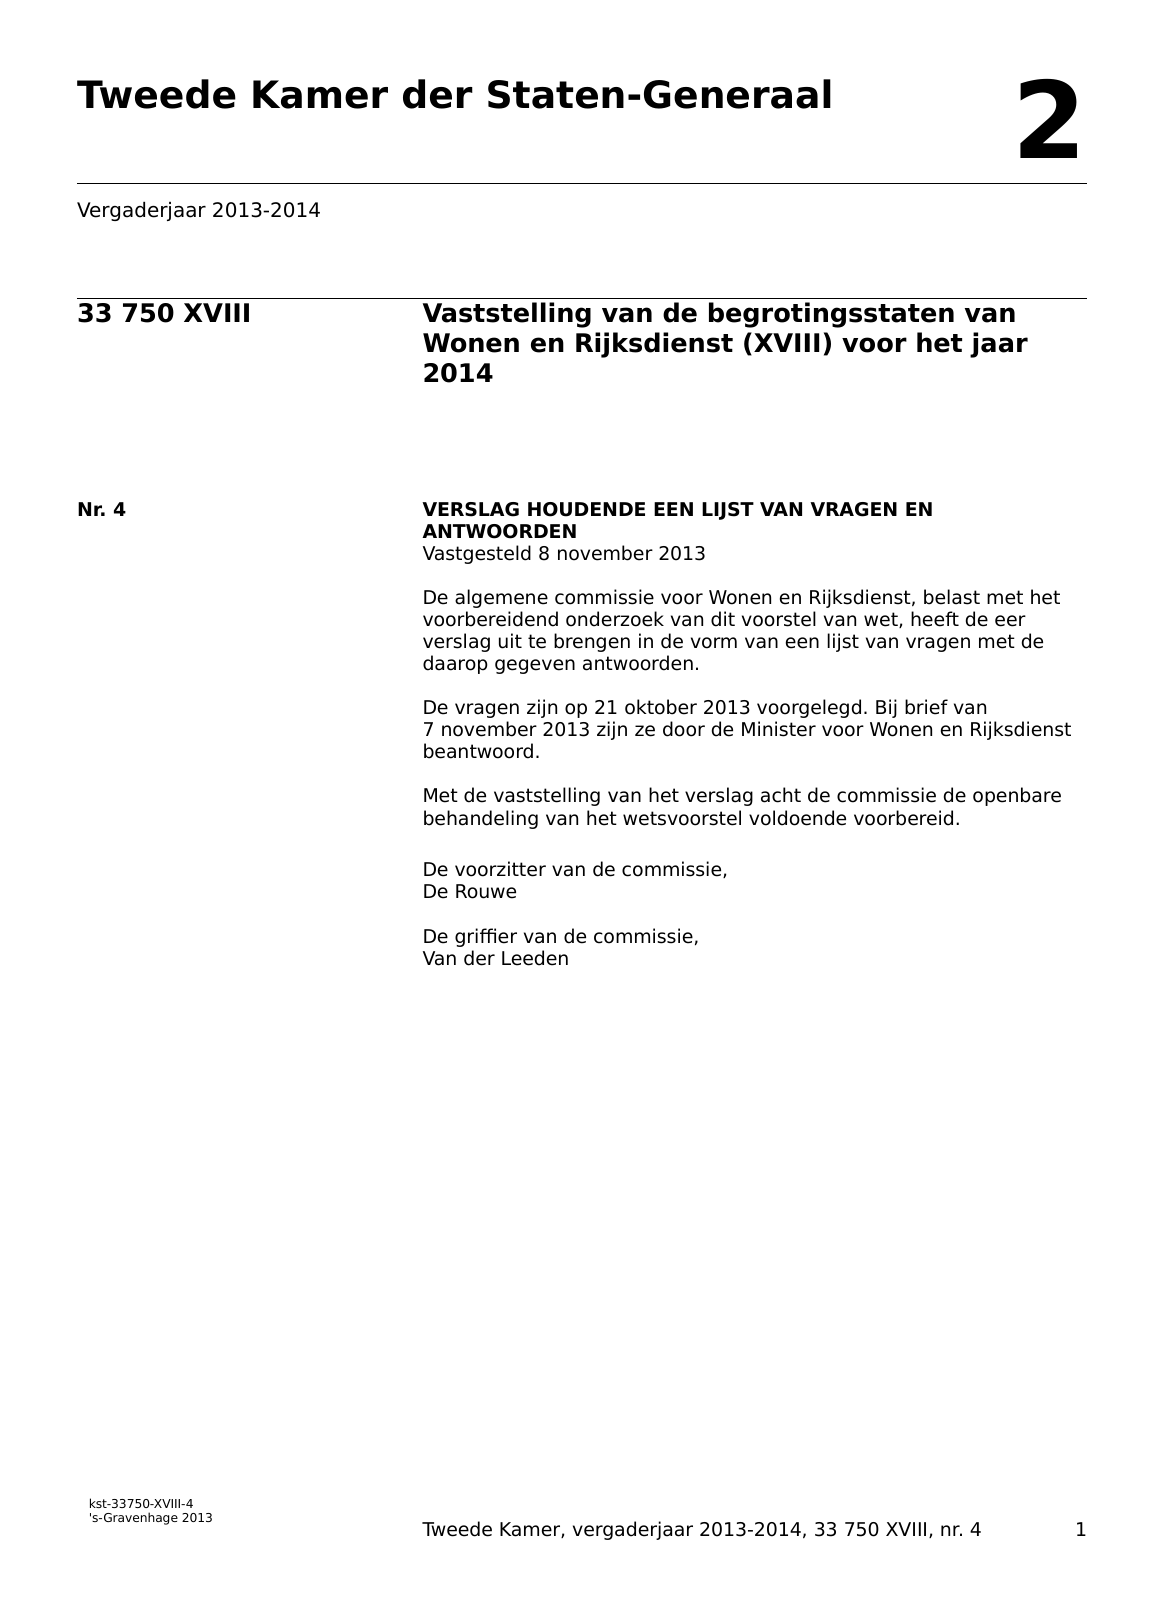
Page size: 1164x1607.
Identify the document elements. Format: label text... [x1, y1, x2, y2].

table_header 2 [886, 59, 1087, 183]
text De algemene commissie voor Wonen en Rijksdienst, belast met het voorbereidend onderzoek van dit voorstel van wet, heeft de eer verslag uit te brengen in de vorm van een lijst van vragen met de daarop gegeven antwoorden. [422, 587, 1087, 675]
text 's-Gravenhage 2013 [88, 1511, 323, 1525]
text De voorzitter van de commissie, De Rouwe [422, 859, 1087, 903]
text Met de vaststelling van het verslag acht de commissie de openbare behandeling van het wetsvoorstel voldoende voorbereid. [422, 785, 1087, 829]
subtitle Nr. 4 VERSLAG HOUDENDE EEN LIJST VAN VRAGEN EN ANTWOORDEN [77, 499, 1087, 543]
table_cell Vergaderjaar 2013-2014 [77, 184, 1087, 298]
text kst-33750-XVIII-4 [88, 1497, 323, 1511]
text De griffier van de commissie, Van der Leeden [422, 926, 1087, 969]
text Vastgesteld 8 november 2013 [422, 543, 1087, 565]
subtitle 33 750 XVIII Vaststelling van de begrotingsstaten van Wonen en Rijksdienst (XVIII) voor het jaar 2014 [77, 299, 1087, 388]
table_header Tweede Kamer der Staten-Generaal [77, 59, 886, 183]
text De vragen zijn op 21 oktober 2013 voorgelegd. Bij brief van 7 november 2013 zijn ze door de Minister voor Wonen en Rijksdienst beantwoord. [422, 697, 1087, 763]
